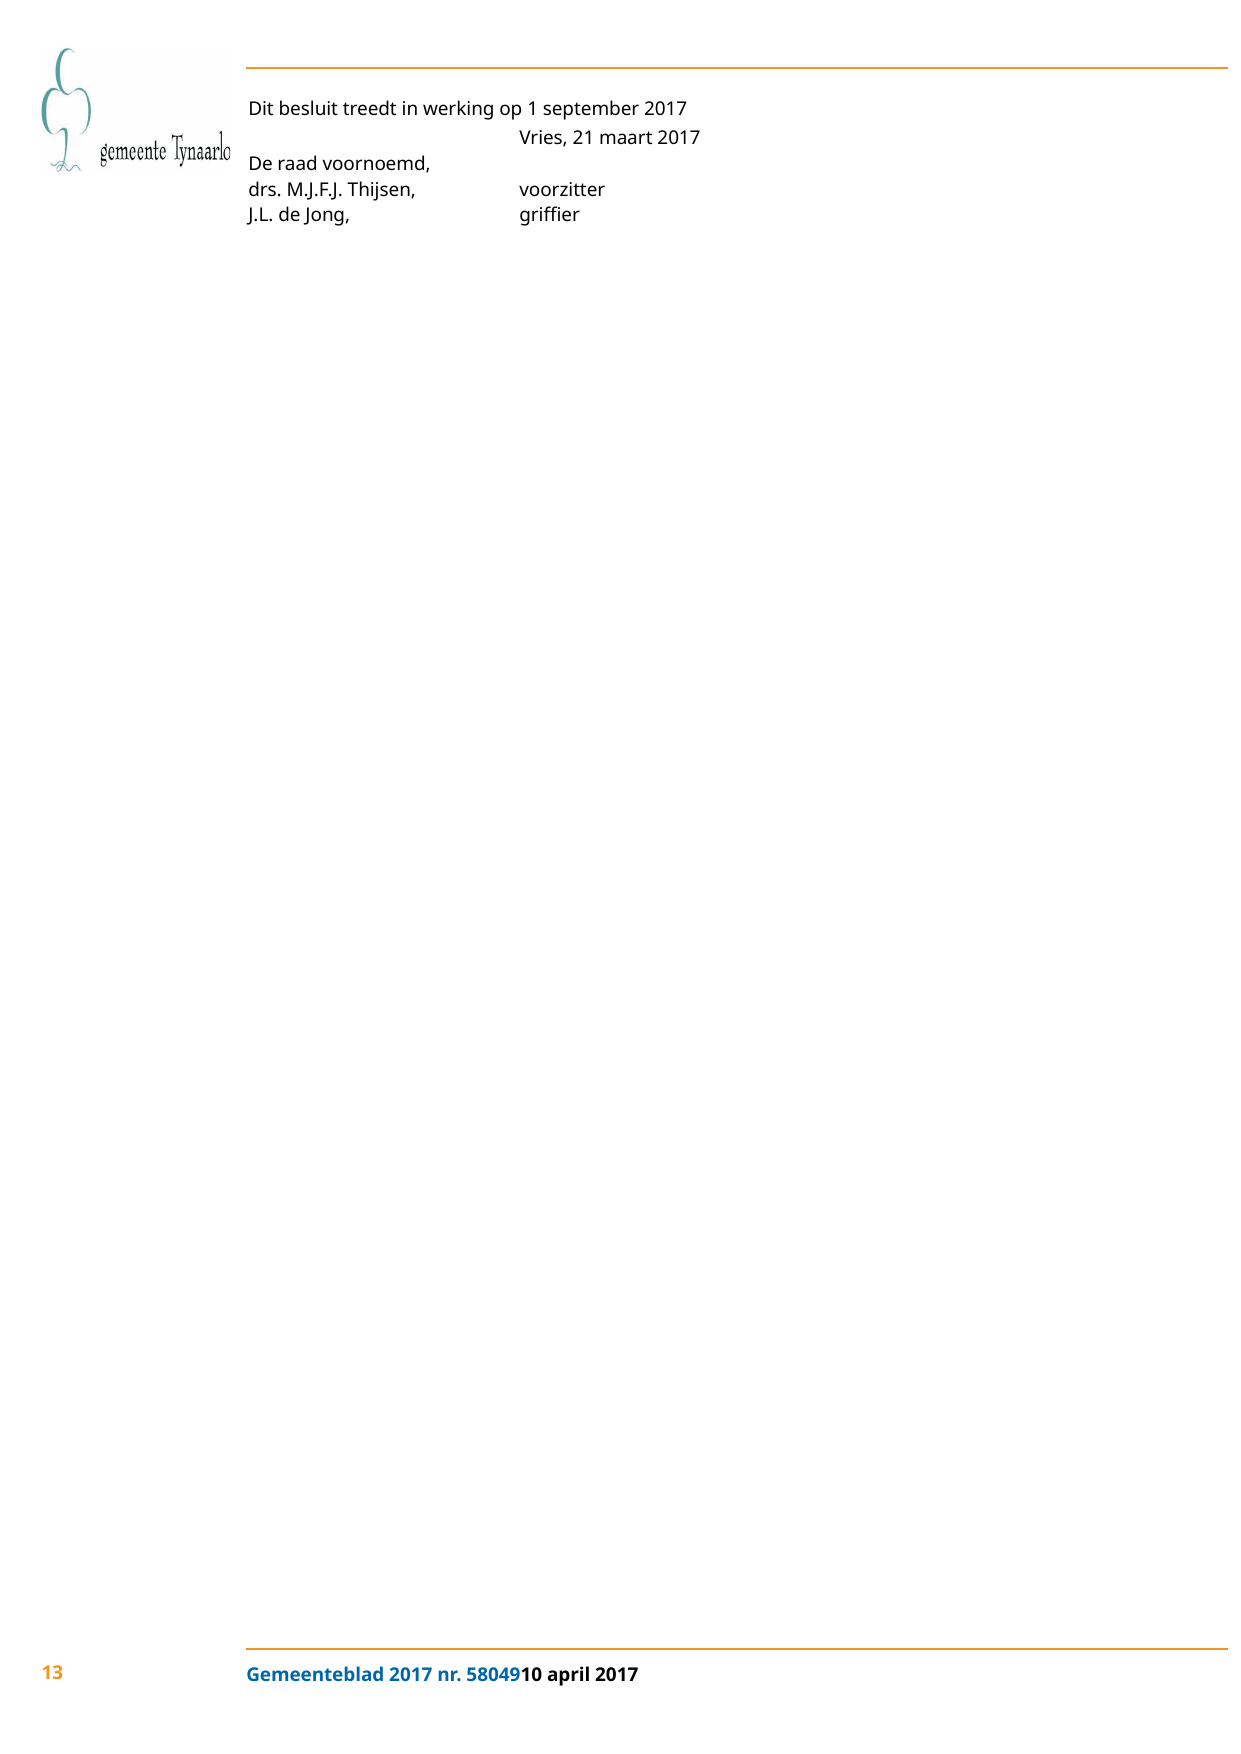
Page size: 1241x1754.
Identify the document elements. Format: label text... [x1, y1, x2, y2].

table_cell griffier [519, 202, 1152, 227]
table_header [248, 125, 519, 150]
table_cell [519, 150, 1152, 176]
text Dit besluit treedt in werking op 1 september 2017 [248, 95, 1152, 121]
table_cell voorzitter [519, 176, 1152, 202]
table_cell J.L. de Jong, [248, 202, 519, 227]
table_header Vries, 21 maart 2017 [519, 125, 1152, 150]
picture [41, 47, 231, 172]
table_cell De raad voornoemd, [248, 150, 519, 176]
table_cell drs. M.J.F.J. Thijsen, [248, 176, 519, 202]
